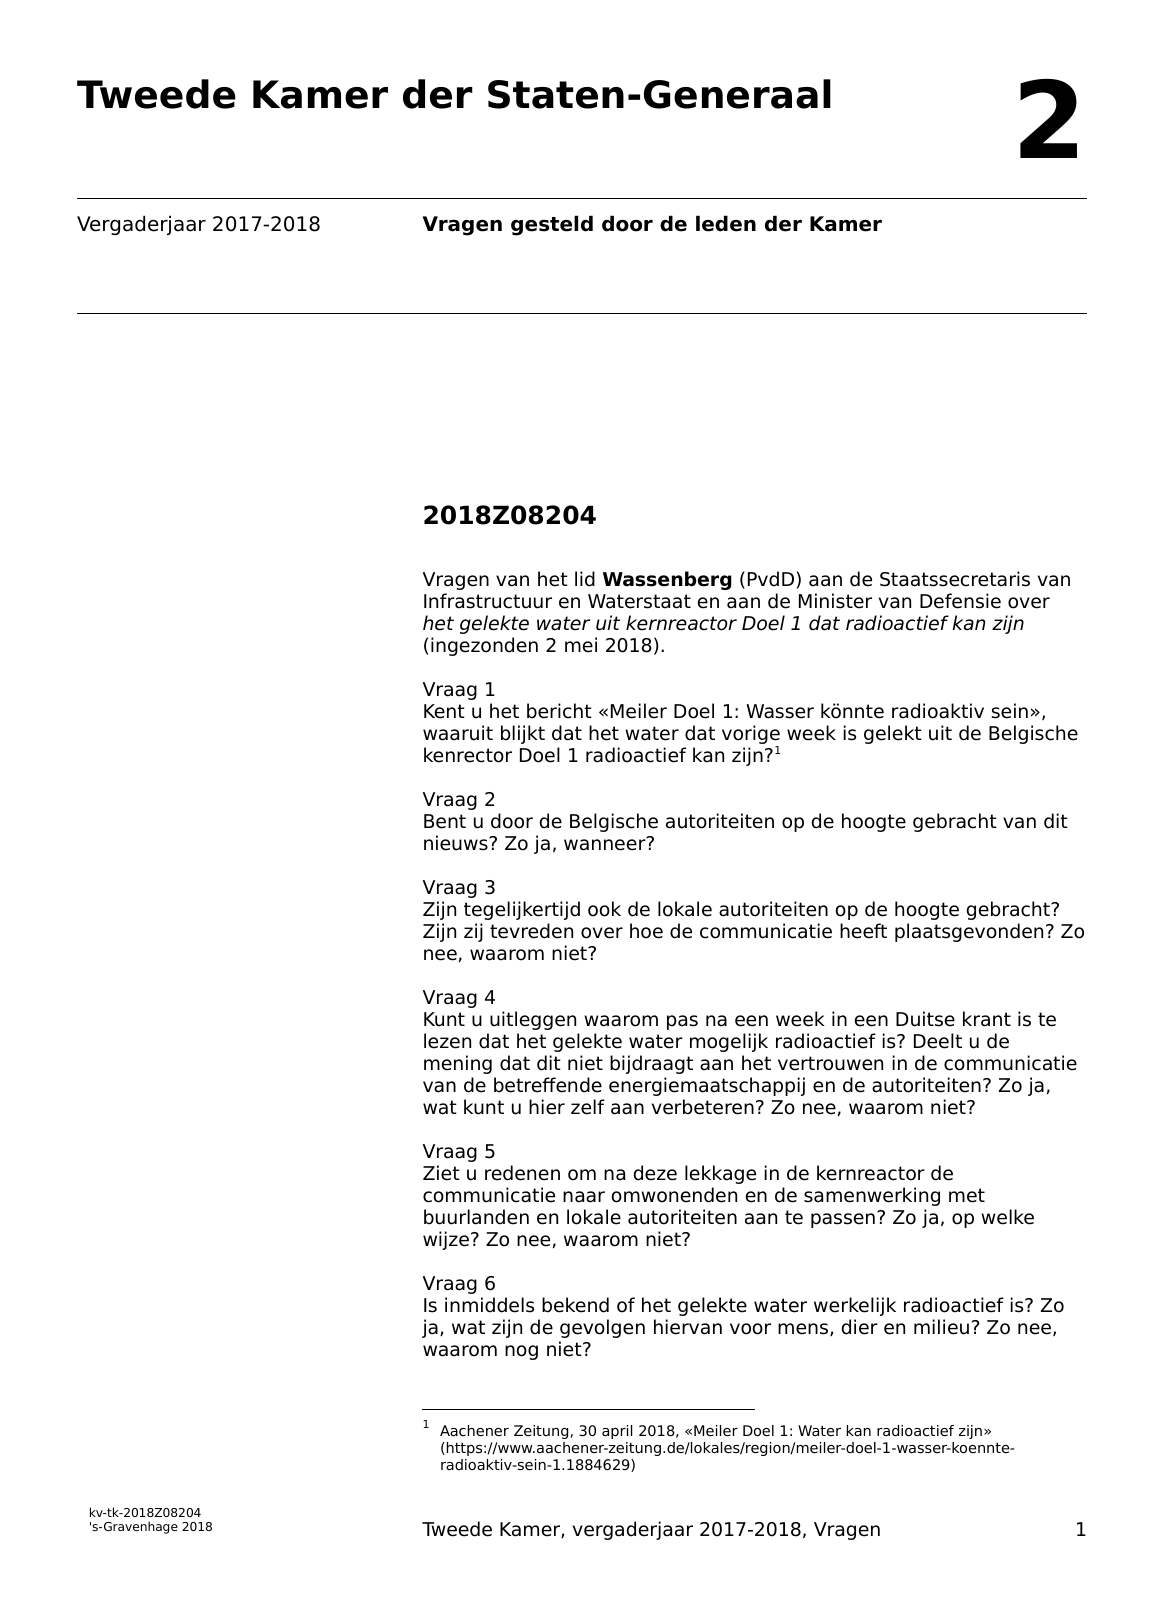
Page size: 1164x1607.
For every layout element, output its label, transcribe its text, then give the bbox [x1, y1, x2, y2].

text Zijn tegelijkertijd ook de lokale autoriteiten op de hoogte gebracht? Zijn zij tevreden over hoe de communicatie heeft plaatsgevonden? Zo nee, waarom niet? [422, 899, 1087, 965]
text Kunt u uitleggen waarom pas na een week in een Duitse krant is te lezen dat het gelekte water mogelijk radioactief is? Deelt u de mening dat dit niet bijdraagt aan het vertrouwen in de communicatie van de betreffende energiemaatschappij en de autoriteiten? Zo ja, wat kunt u hier zelf aan verbeteren? Zo nee, waarom niet? [422, 1009, 1087, 1119]
table_cell Vragen gesteld door de leden der Kamer [422, 199, 1087, 313]
text Bent u door de Belgische autoriteiten op de hoogte gebracht van dit nieuws? Zo ja, wanneer? [422, 811, 1087, 855]
text Ziet u redenen om na deze lekkage in de kernreactor de communicatie naar omwonenden en de samenwerking met buurlanden en lokale autoriteiten aan te passen? Zo ja, op welke wijze? Zo nee, waarom niet? [422, 1163, 1087, 1251]
table_header 2 [886, 59, 1087, 198]
text Is inmiddels bekend of het gelekte water werkelijk radioactief is? Zo ja, wat zijn de gevolgen hiervan voor mens, dier en milieu? Zo nee, waarom nog niet? [422, 1295, 1087, 1361]
text kv-tk-2018Z08204 [88, 1506, 323, 1520]
text Aachener Zeitung, 30 april 2018, «Meiler Doel 1: Water kan radioactief zijn» (https://www.aachener-zeitung.de/lokales/region/meiler-doel-1-wasser-koennte-radioaktiv-sein-1.1884629) [422, 1418, 1087, 1474]
text Vraag 1 [422, 679, 1087, 701]
table_header Tweede Kamer der Staten-Generaal [77, 59, 886, 198]
text 's-Gravenhage 2018 [88, 1520, 323, 1534]
text Vraag 6 [422, 1273, 1087, 1295]
text Vragen van het lid Wassenberg (PvdD) aan de Staatssecretaris van Infrastructuur en Waterstaat en aan de Minister van Defensie over het gelekte water uit kernreactor Doel 1 dat radioactief kan zijn (ingezonden 2 mei 2018). [422, 569, 1087, 657]
text Vraag 3 [422, 877, 1087, 899]
text 2018Z08204 [422, 501, 1087, 531]
text Vraag 5 [422, 1141, 1087, 1163]
text Vraag 4 [422, 987, 1087, 1009]
text Kent u het bericht «Meiler Doel 1: Wasser könnte radioaktiv sein», waaruit blijkt dat het water dat vorige week is gelekt uit de Belgische kenrector Doel 1 radioactief kan zijn? [422, 701, 1087, 767]
text Vraag 2 [422, 789, 1087, 811]
table_cell Vergaderjaar 2017-2018 [77, 199, 422, 313]
